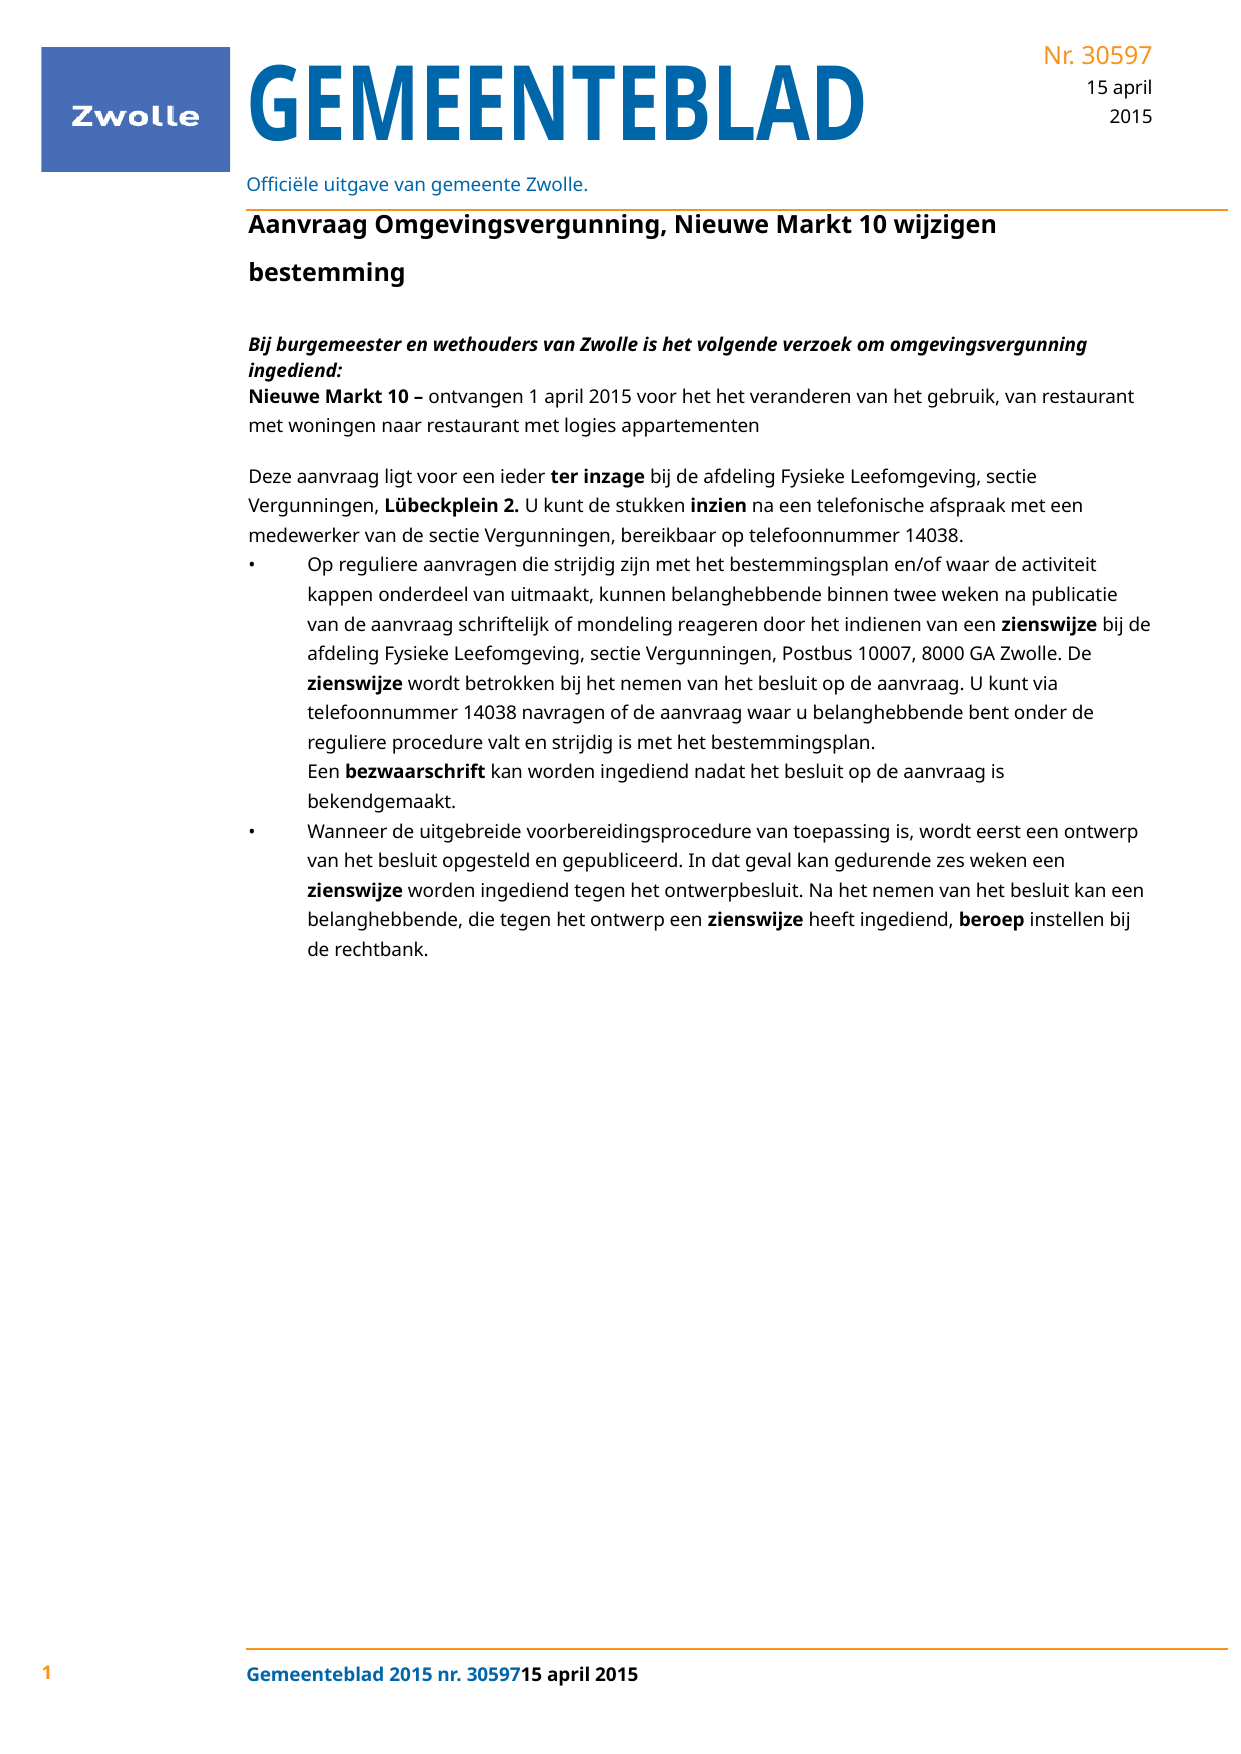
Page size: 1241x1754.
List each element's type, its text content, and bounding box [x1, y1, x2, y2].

picture [41, 47, 231, 172]
text Deze aanvraag ligt voor een ieder ter inzage bij de afdeling Fysieke Leefomgeving, sectie Vergunningen, Lübeckplein 2. U kunt de stukken inzien na een telefonische afspraak met een medewerker van de sectie Vergunningen, bereikbaar op telefoonnummer 14038. [248, 463, 1152, 548]
list Op reguliere aanvragen die strijdig zijn met het bestemmingsplan en/of waar de activiteit kappen onderdeel van uitmaakt, kunnen belanghebbende binnen twee weken na publicatie van de aanvraag schriftelijk of mondeling reageren door het indienen van een zienswijze bij de afdeling Fysieke Leefomgeving, sectie Vergunningen, Postbus 10007, 8000 GA Zwolle. De zienswijze wordt betrokken bij het nemen van het besluit op de aanvraag. U kunt via telefoonnummer 14038 navragen of de aanvraag waar u belanghebbende bent onder de reguliere procedure valt en strijdig is met het bestemmingsplan. [248, 552, 1152, 755]
list Een bezwaarschrift kan worden ingediend nadat het besluit op de aanvraag is bekendgemaakt. [248, 759, 1152, 814]
text Bij burgemeester en wethouders van Zwolle is het volgende verzoek om omgevingsvergunning ingediend: [248, 331, 1152, 383]
list Wanneer de uitgebreide voorbereidingsprocedure van toepassing is, wordt eerst een ontwerp van het besluit opgesteld en gepubliceerd. In dat geval kan gedurende zes weken een zienswijze worden ingediend tegen het ontwerpbesluit. Na het nemen van het besluit kan een belanghebbende, die tegen het ontwerp een zienswijze heeft ingediend, beroep instellen bij de rechtbank. [248, 818, 1152, 962]
text Aanvraag Omgevingsvergunning, Nieuwe Markt 10 wijzigen bestemming [248, 211, 1152, 288]
text Nieuwe Markt 10 – ontvangen 1 april 2015 voor het het veranderen van het gebruik, van restaurant met woningen naar restaurant met logies appartementen [248, 383, 1152, 438]
